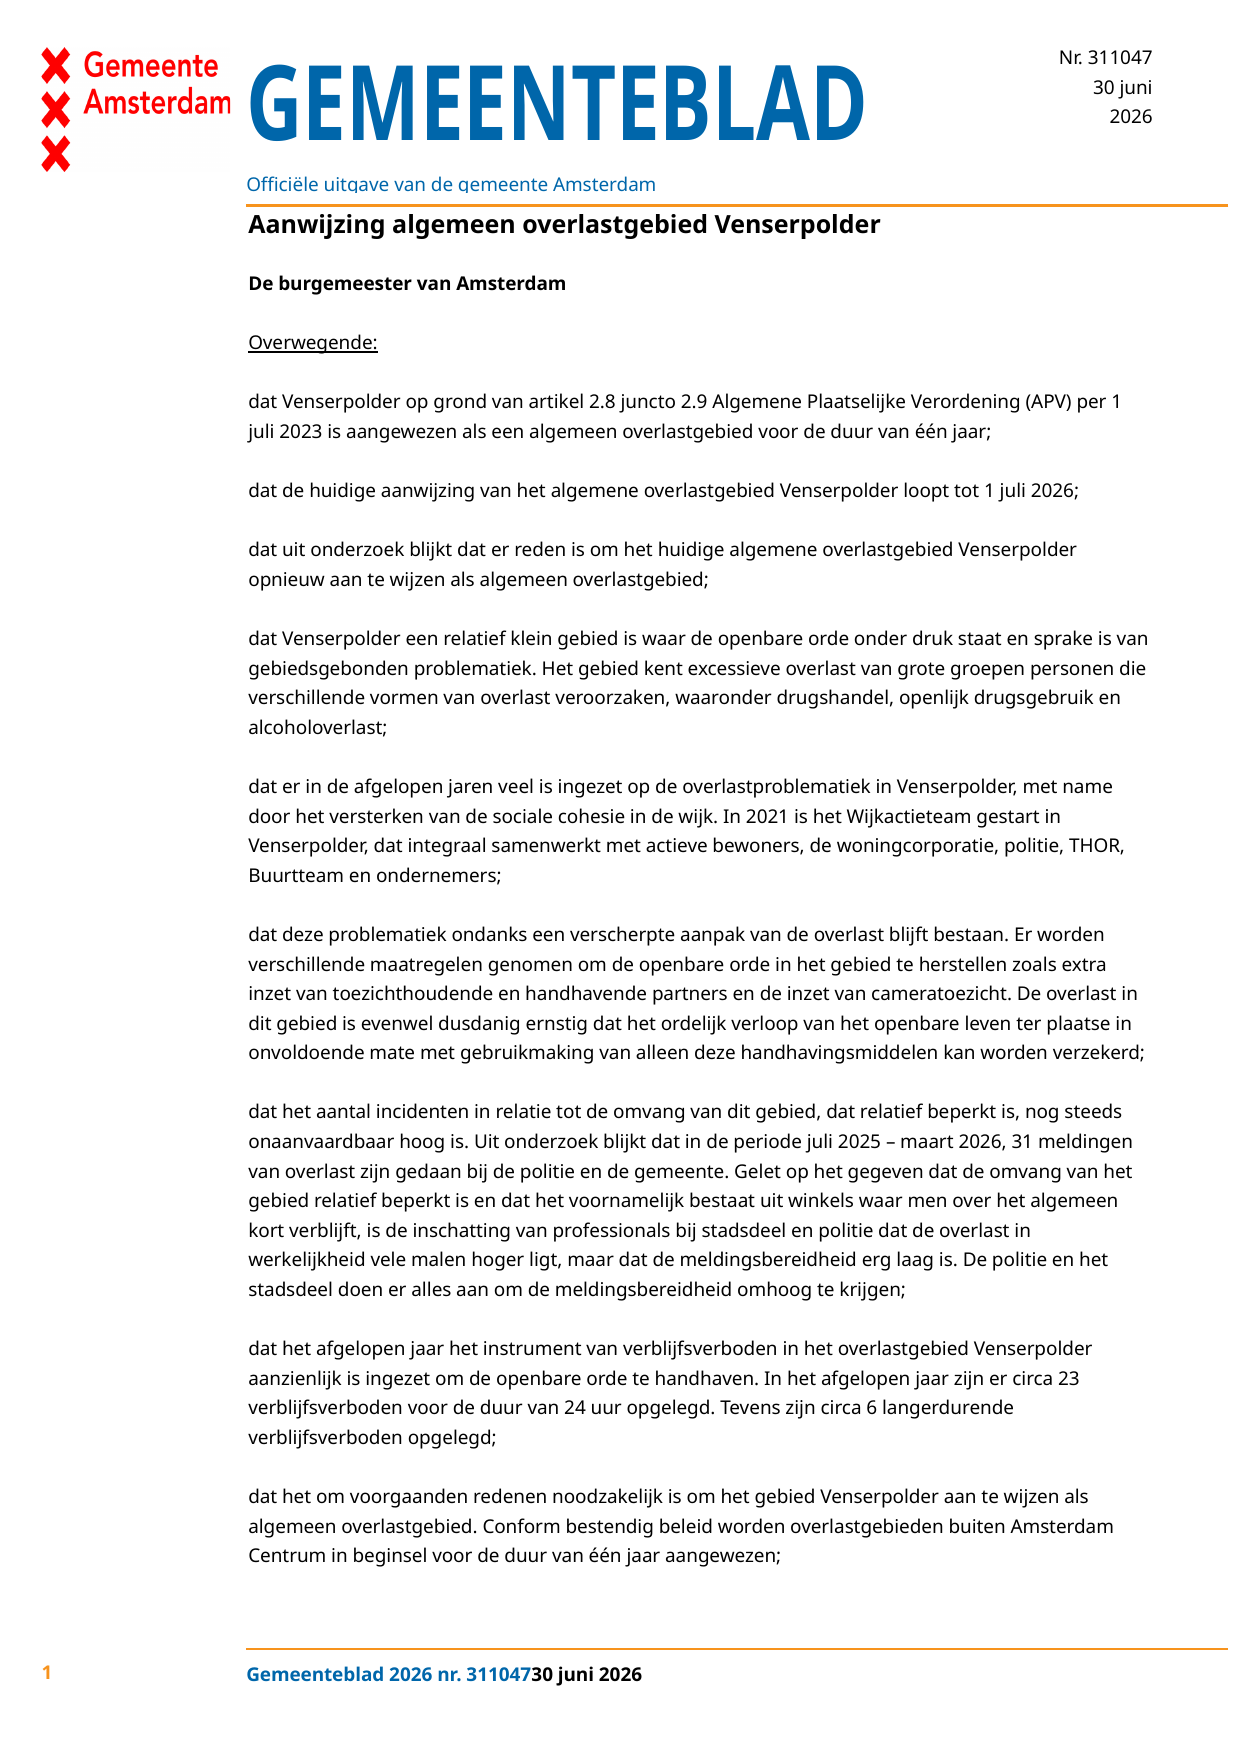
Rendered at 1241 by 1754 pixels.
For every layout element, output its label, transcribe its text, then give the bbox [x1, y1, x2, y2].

text dat deze problematiek ondanks een verscherpte aanpak van de overlast blijft bestaan. Er worden verschillende maatregelen genomen om de openbare orde in het gebied te herstellen zoals extra inzet van toezichthoudende en handhavende partners en de inzet van cameratoezicht. De overlast in dit gebied is evenwel dusdanig ernstig dat het ordelijk verloop van het openbare leven ter plaatse in onvoldoende mate met gebruikmaking van alleen deze handhavingsmiddelen kan worden verzekerd; [248, 921, 1152, 1065]
text Overwegende: [248, 329, 1152, 355]
text dat er in de afgelopen jaren veel is ingezet op de overlastproblematiek in Venserpolder, met name door het versterken van de sociale cohesie in de wijk. In 2021 is het Wijkactieteam gestart in Venserpolder, dat integraal samenwerkt met actieve bewoners, de woningcorporatie, politie, THOR, Buurtteam en ondernemers; [248, 773, 1152, 888]
text dat Venserpolder een relatief klein gebied is waar de openbare orde onder druk staat en sprake is van gebiedsgebonden problematiek. Het gebied kent excessieve overlast van grote groepen personen die verschillende vormen van overlast veroorzaken, waaronder drugshandel, openlijk drugsgebruik en alcoholoverlast; [248, 625, 1152, 740]
picture [41, 47, 231, 172]
text dat het om voorgaanden redenen noodzakelijk is om het gebied Venserpolder aan te wijzen als algemeen overlastgebied. Conform bestendig beleid worden overlastgebieden buiten Amsterdam Centrum in beginsel voor de duur van één jaar aangewezen; [248, 1483, 1152, 1568]
text Aanwijzing algemeen overlastgebied Venserpolder [248, 207, 1152, 241]
text dat de huidige aanwijzing van het algemene overlastgebied Venserpolder loopt tot 1 juli 2026; [248, 477, 1152, 503]
text dat het aantal incidenten in relatie tot de omvang van dit gebied, dat relatief beperkt is, nog steeds onaanvaardbaar hoog is. Uit onderzoek blijkt dat in de periode juli 2025 – maart 2026, 31 meldingen van overlast zijn gedaan bij de politie en de gemeente. Gelet op het gegeven dat de omvang van het gebied relatief beperkt is en dat het voornamelijk bestaat uit winkels waar men over het algemeen kort verblijft, is de inschatting van professionals bij stadsdeel en politie dat de overlast in werkelijkheid vele malen hoger ligt, maar dat de meldingsbereidheid erg laag is. De politie en het stadsdeel doen er alles aan om de meldingsbereidheid omhoog te krijgen; [248, 1099, 1152, 1302]
text dat Venserpolder op grond van artikel 2.8 juncto 2.9 Algemene Plaatselijke Verordening (APV) per 1 juli 2023 is aangewezen als een algemeen overlastgebied voor de duur van één jaar; [248, 389, 1152, 444]
text dat uit onderzoek blijkt dat er reden is om het huidige algemene overlastgebied Venserpolder opnieuw aan te wijzen als algemeen overlastgebied; [248, 537, 1152, 592]
text dat het afgelopen jaar het instrument van verblijfsverboden in het overlastgebied Venserpolder aanzienlijk is ingezet om de openbare orde te handhaven. In het afgelopen jaar zijn er circa 23 verblijfsverboden voor de duur van 24 uur opgelegd. Tevens zijn circa 6 langerdurende verblijfsverboden opgelegd; [248, 1335, 1152, 1450]
text De burgemeester van Amsterdam [248, 270, 1152, 296]
